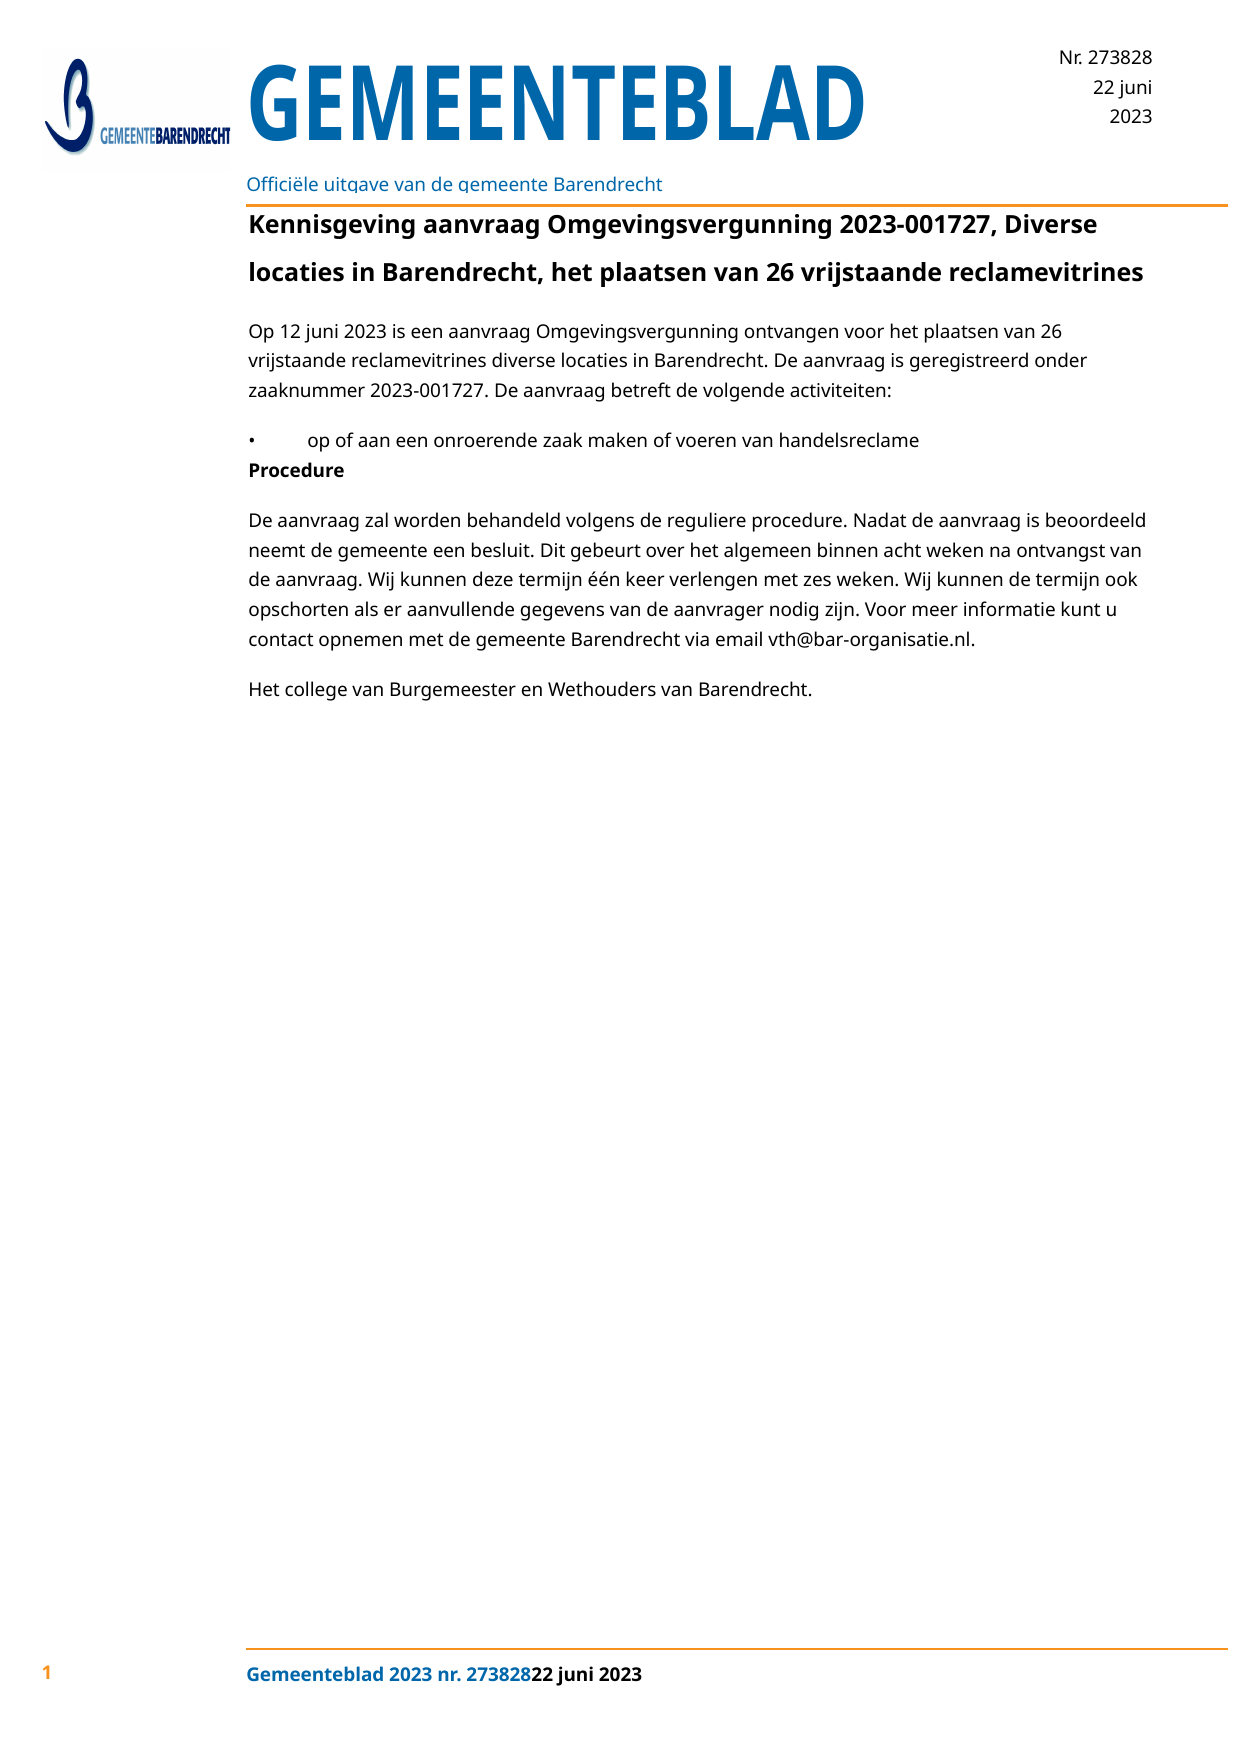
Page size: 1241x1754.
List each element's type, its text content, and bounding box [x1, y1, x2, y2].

text Op 12 juni 2023 is een aanvraag Omgevingsvergunning ontvangen voor het plaatsen van 26 vrijstaande reclamevitrines diverse locaties in Barendrecht. De aanvraag is geregistreerd onder zaaknummer 2023-001727. De aanvraag betreft de volgende activiteiten: [248, 318, 1152, 403]
picture [41, 47, 231, 172]
text De aanvraag zal worden behandeld volgens de reguliere procedure. Nadat de aanvraag is beoordeeld neemt de gemeente een besluit. Dit gebeurt over het algemeen binnen acht weken na ontvangst van de aanvraag. Wij kunnen deze termijn één keer verlengen met zes weken. Wij kunnen de termijn ook opschorten als er aanvullende gegevens van de aanvrager nodig zijn. Voor meer informatie kunt u contact opnemen met de gemeente Barendrecht via email vth@bar-organisatie.nl. [248, 507, 1152, 652]
text Procedure [248, 457, 1152, 483]
list op of aan een onroerende zaak maken of voeren van handelsreclame [248, 427, 1152, 453]
text Het college van Burgemeester en Wethouders van Barendrecht. [248, 676, 1152, 702]
text Kennisgeving aanvraag Omgevingsvergunning 2023-001727, Diverse locaties in Barendrecht, het plaatsen van 26 vrijstaande reclamevitrines [248, 207, 1152, 288]
